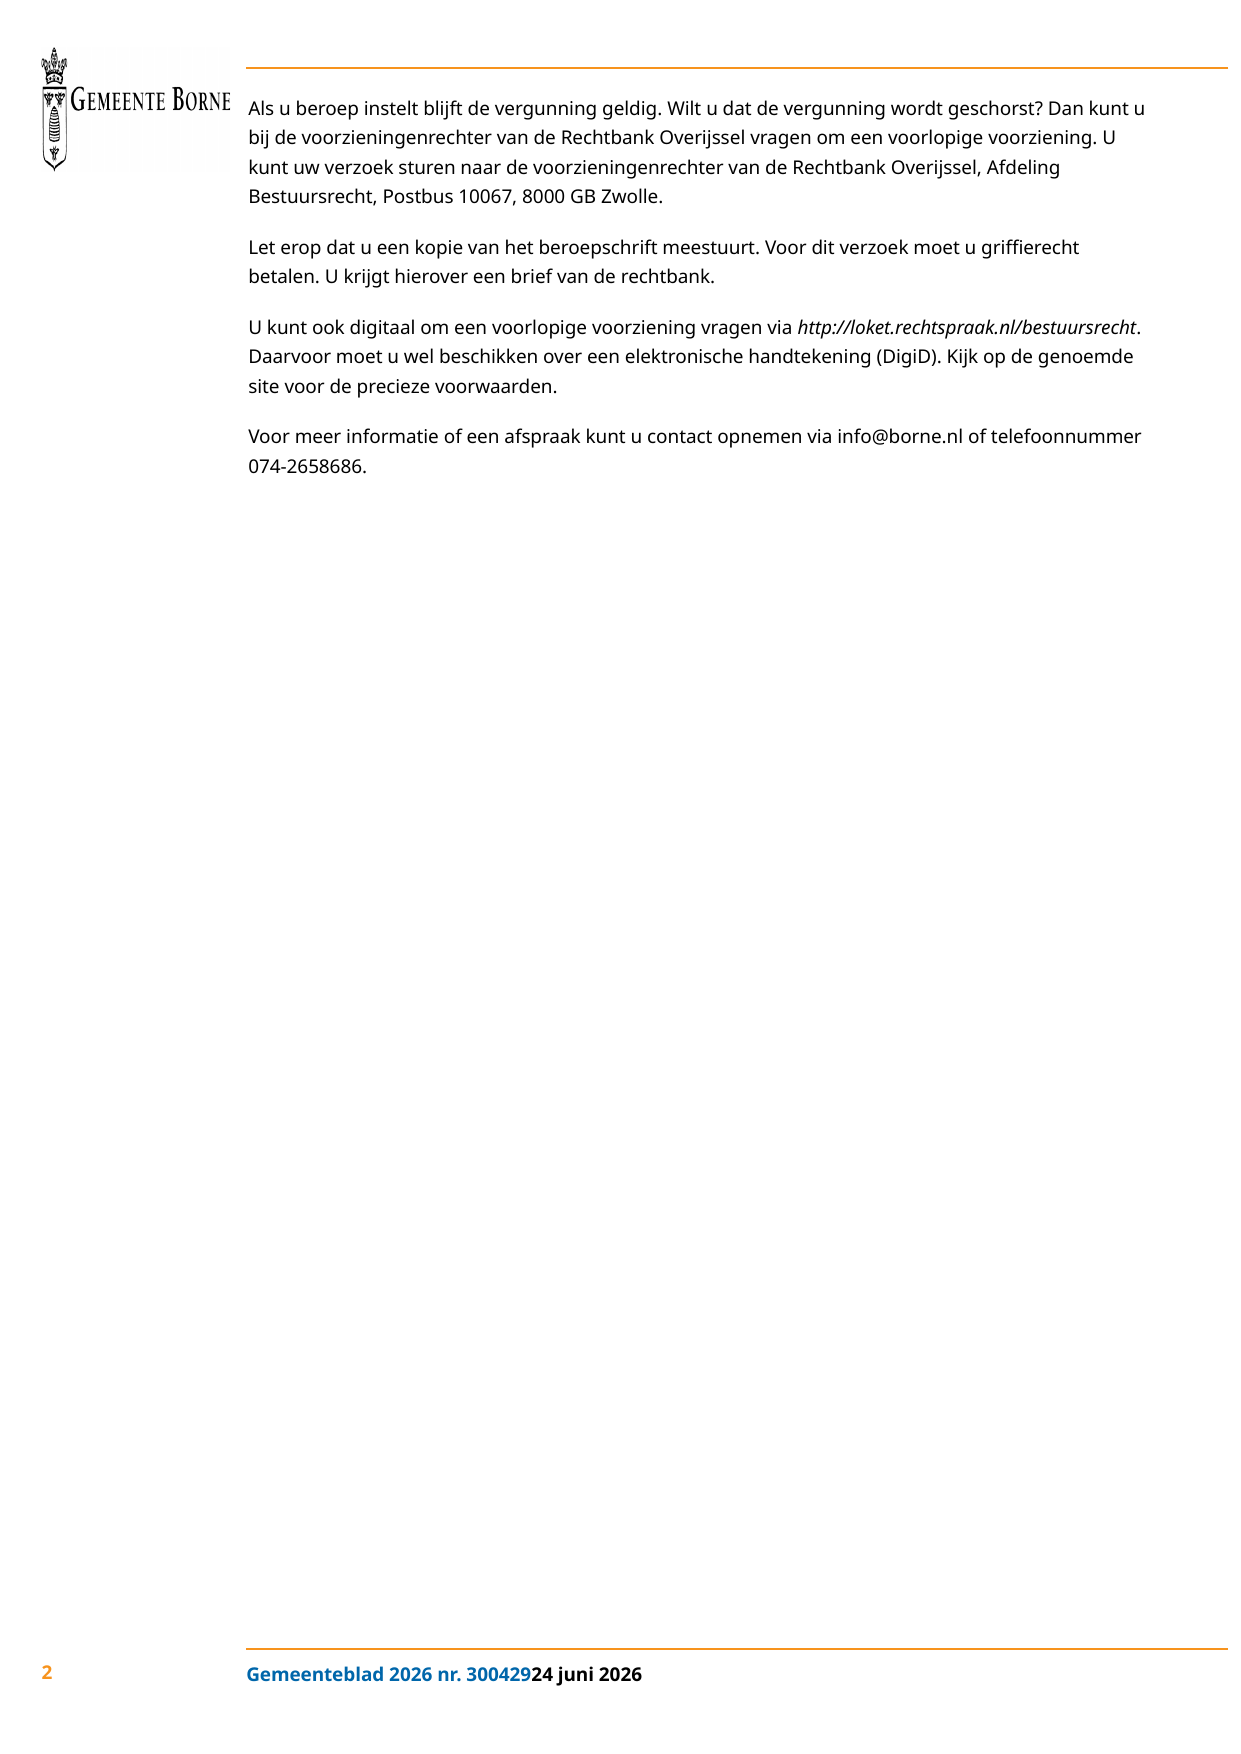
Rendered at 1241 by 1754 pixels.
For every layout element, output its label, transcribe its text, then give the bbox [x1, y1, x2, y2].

text Let erop dat u een kopie van het beroepschrift meestuurt. Voor dit verzoek moet u griffierecht betalen. U krijgt hierover een brief van de rechtbank. [248, 234, 1152, 289]
picture [41, 47, 231, 172]
text Voor meer informatie of een afspraak kunt u contact opnemen via info@borne.nl of telefoonnummer 074-2658686. [248, 423, 1152, 479]
text U kunt ook digitaal om een voorlopige voorziening vragen via http://loket.rechtspraak.nl/bestuursrecht. Daarvoor moet u wel beschikken over een elektronische handtekening (DigiD). Kijk op de genoemde site voor de precieze voorwaarden. [248, 314, 1152, 399]
text Als u beroep instelt blijft de vergunning geldig. Wilt u dat de vergunning wordt geschorst? Dan kunt u bij de voorzieningenrechter van de Rechtbank Overijssel vragen om een voorlopige voorziening. U kunt uw verzoek sturen naar de voorzieningenrechter van de Rechtbank Overijssel, Afdeling Bestuursrecht, Postbus 10067, 8000 GB Zwolle. [248, 95, 1152, 209]
